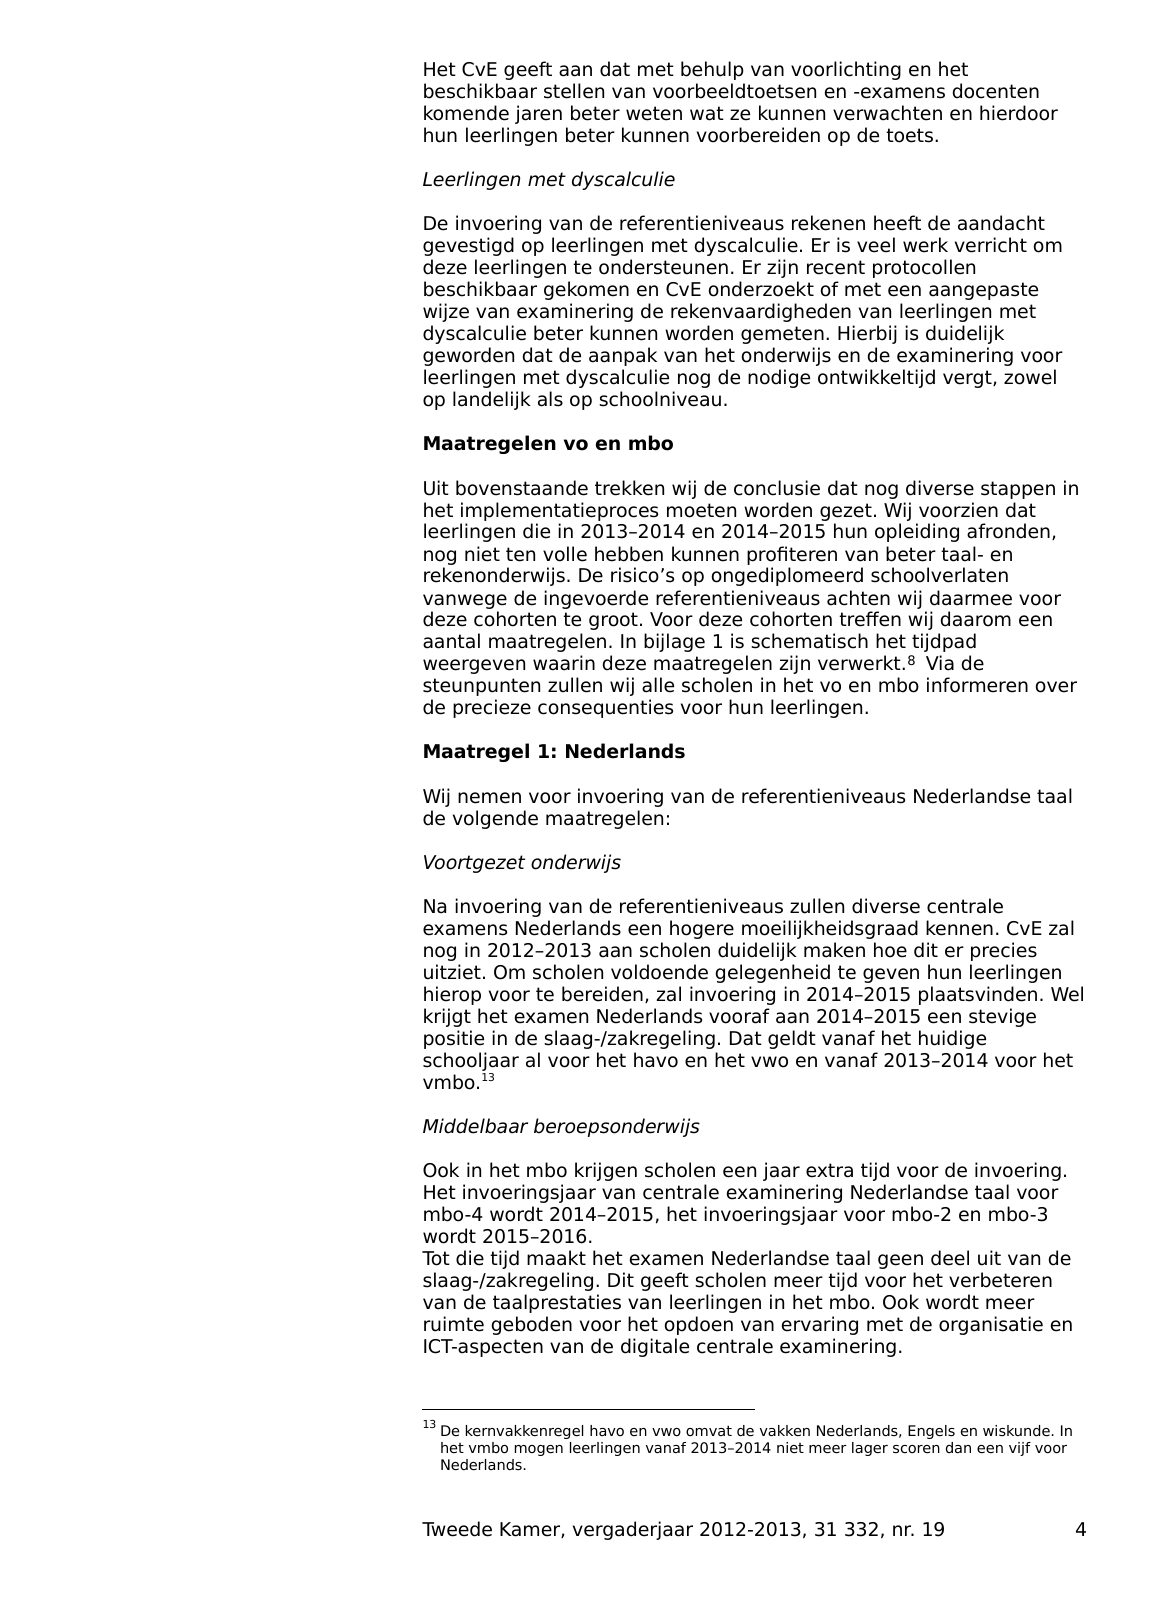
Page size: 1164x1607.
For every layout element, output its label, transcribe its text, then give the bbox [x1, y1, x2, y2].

text Wij nemen voor invoering van de referentieniveaus Nederlandse taal de volgende maatregelen: [422, 786, 1087, 829]
text De kernvakkenregel havo en vwo omvat de vakken Nederlands, Engels en wiskunde. In het vmbo mogen leerlingen vanaf 2013–2014 niet meer lager scoren dan een vijf voor Nederlands. [422, 1418, 1087, 1474]
text De invoering van de referentieniveaus rekenen heeft de aandacht gevestigd op leerlingen met dyscalculie. Er is veel werk verricht om deze leerlingen te ondersteunen. Er zijn recent protocollen beschikbaar gekomen en CvE onderzoekt of met een aangepaste wijze van examinering de rekenvaardigheden van leerlingen met dyscalculie beter kunnen worden gemeten. Hierbij is duidelijk geworden dat de aanpak van het onderwijs en de examinering voor leerlingen met dyscalculie nog de nodige ontwikkeltijd vergt, zowel op landelijk als op schoolniveau. [422, 213, 1087, 411]
text Het CvE geeft aan dat met behulp van voorlichting en het beschikbaar stellen van voorbeeldtoetsen en -examens docenten komende jaren beter weten wat ze kunnen verwachten en hierdoor hun leerlingen beter kunnen voorbereiden op de toets. [422, 59, 1087, 147]
subtitle Middelbaar beroepsonderwijs [422, 1116, 1087, 1138]
text Na invoering van de referentieniveaus zullen diverse centrale examens Nederlands een hogere moeilijkheidsgraad kennen. CvE zal nog in 2012–2013 aan scholen duidelijk maken hoe dit er precies uitziet. Om scholen voldoende gelegenheid te geven hun leerlingen hierop voor te bereiden, zal invoering in 2014–2015 plaatsvinden. Wel krijgt het examen Nederlands vooraf aan 2014–2015 een stevige positie in de slaag-/zakregeling. Dat geldt vanaf het huidige schooljaar al voor het havo en het vwo en vanaf 2013–2014 voor het vmbo. [422, 896, 1087, 1094]
text Tot die tijd maakt het examen Nederlandse taal geen deel uit van de slaag-/zakregeling. Dit geeft scholen meer tijd voor het verbeteren van de taalprestaties van leerlingen in het mbo. Ook wordt meer ruimte geboden voor het opdoen van ervaring met de organisatie en ICT-aspecten van de digitale centrale examinering. [422, 1248, 1087, 1358]
text Uit bovenstaande trekken wij de conclusie dat nog diverse stappen in het implementatieproces moeten worden gezet. Wij voorzien dat leerlingen die in 2013–2014 en 2014–2015 hun opleiding afronden, nog niet ten volle hebben kunnen profiteren van beter taal- en rekenonderwijs. De risico’s op ongediplomeerd schoolverlaten vanwege de ingevoerde referentieniveaus achten wij daarmee voor deze cohorten te groot. Voor deze cohorten treffen wij daarom een aantal maatregelen. In bijlage 1 is schematisch het tijdpad weergeven waarin deze maatregelen zijn verwerkt.8 Via de steunpunten zullen wij alle scholen in het vo en mbo informeren over de precieze consequenties voor hun leerlingen. [422, 477, 1087, 719]
subtitle Leerlingen met dyscalculie [422, 169, 1087, 191]
subtitle Voortgezet onderwijs [422, 852, 1087, 874]
subtitle Maatregelen vo en mbo [422, 433, 1087, 455]
subtitle Maatregel 1: Nederlands [422, 741, 1087, 763]
text Ook in het mbo krijgen scholen een jaar extra tijd voor de invoering. Het invoeringsjaar van centrale examinering Nederlandse taal voor mbo-4 wordt 2014–2015, het invoeringsjaar voor mbo-2 en mbo-3 wordt 2015–2016. [422, 1160, 1087, 1248]
